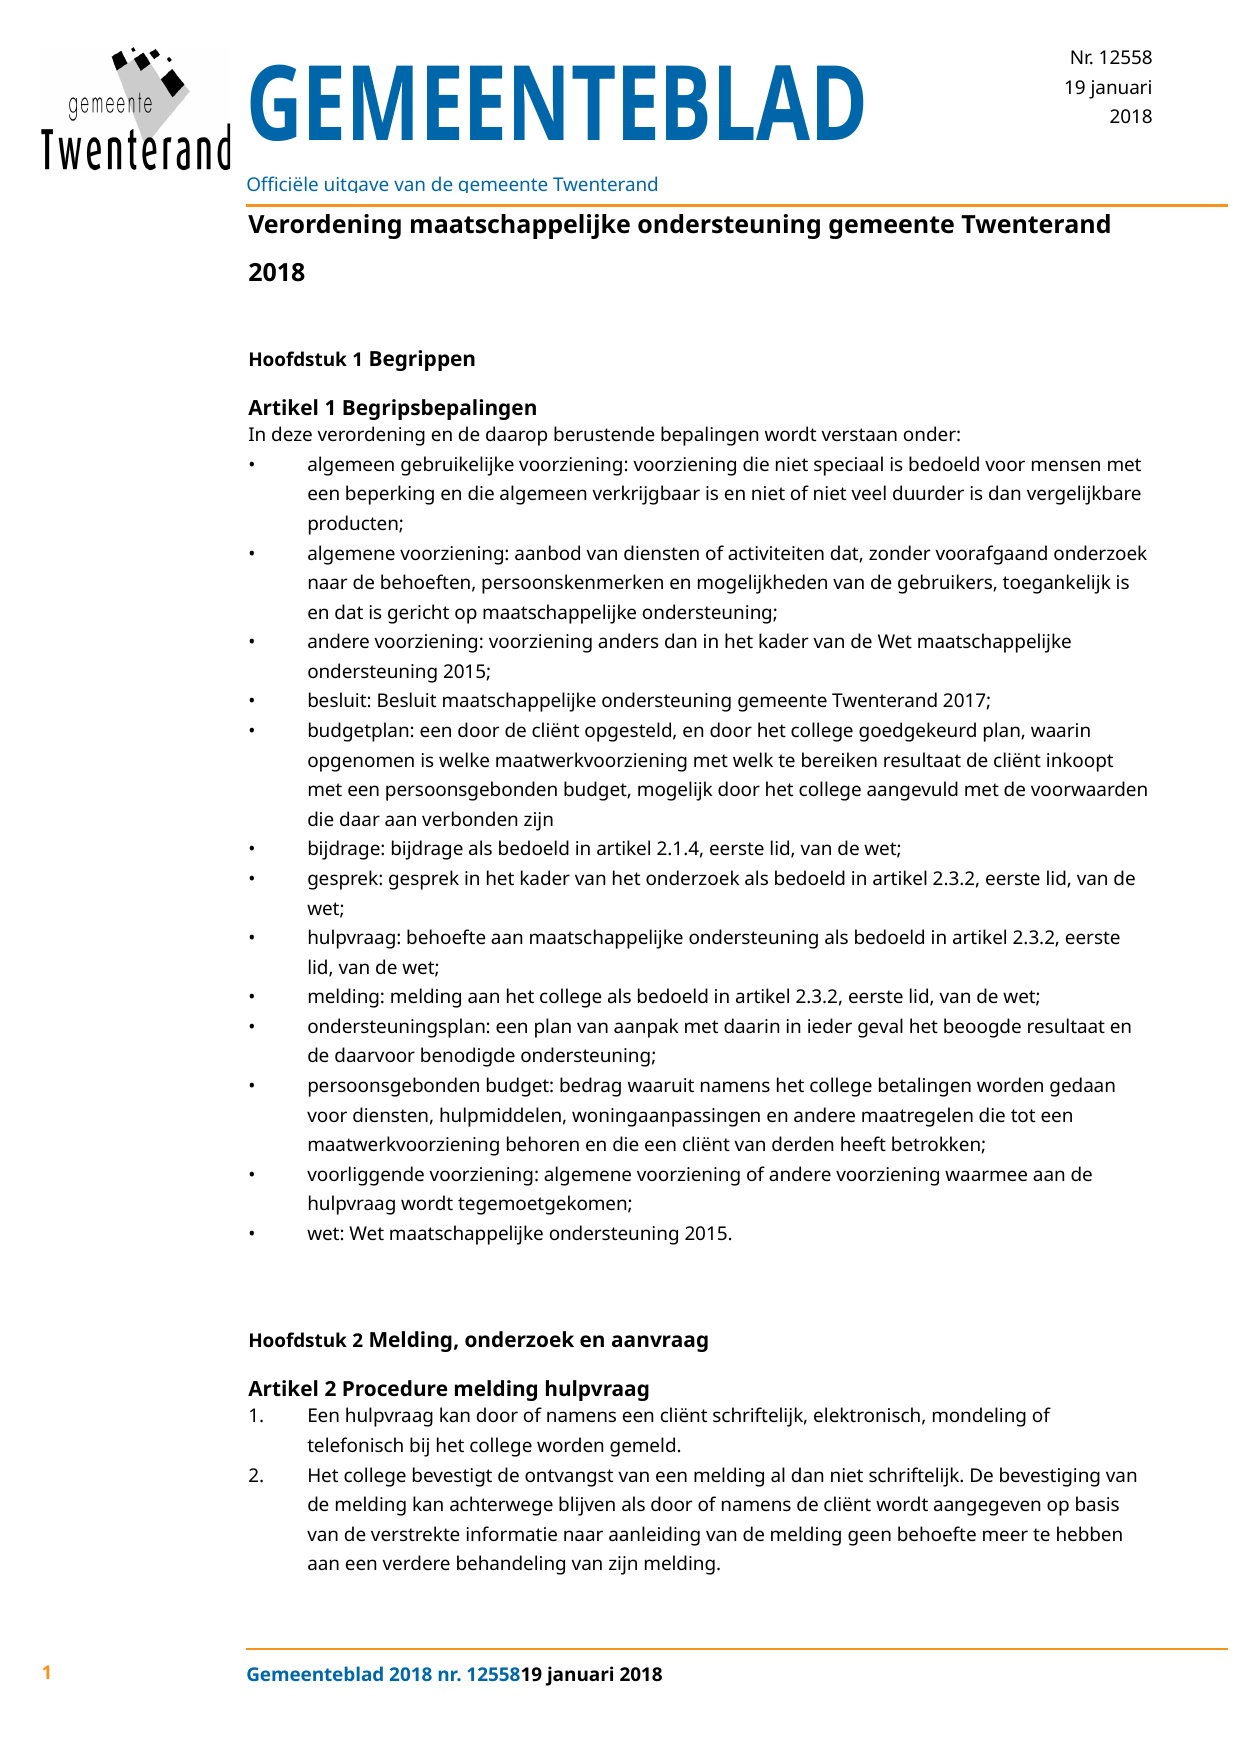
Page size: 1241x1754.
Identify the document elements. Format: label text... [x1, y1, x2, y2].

list wet: Wet maatschappelijke ondersteuning 2015. [248, 1220, 1152, 1246]
text Artikel 2 Procedure melding hulpvraag [248, 1374, 1152, 1403]
text Hoofdstuk 1 Begrippen [248, 344, 1152, 372]
list ondersteuningsplan: een plan van aanpak met daarin in ieder geval het beoogde resultaat en de daarvoor benodigde ondersteuning; [248, 1013, 1152, 1068]
text In deze verordening en de daarop berustende bepalingen wordt verstaan onder: [248, 421, 1152, 447]
list algemene voorziening: aanbod van diensten of activiteiten dat, zonder voorafgaand onderzoek naar de behoeften, persoonskenmerken en mogelijkheden van de gebruikers, toegankelijk is en dat is gericht op maatschappelijke ondersteuning; [248, 540, 1152, 624]
list Het college bevestigt de ontvangst van een melding al dan niet schriftelijk. De bevestiging van de melding kan achterwege blijven als door of namens de cliënt wordt aangegeven op basis van de verstrekte informatie naar aanleiding van de melding geen behoefte meer te hebben aan een verdere behandeling van zijn melding. [248, 1462, 1152, 1576]
list Een hulpvraag kan door of namens een cliënt schriftelijk, elektronisch, mondeling of telefonisch bij het college worden gemeld. [248, 1403, 1152, 1458]
list besluit: Besluit maatschappelijke ondersteuning gemeente Twenterand 2017; [248, 688, 1152, 713]
list budgetplan: een door de cliënt opgesteld, en door het college goedgekeurd plan, waarin opgenomen is welke maatwerkvoorziening met welk te bereiken resultaat de cliënt inkoopt met een persoonsgebonden budget, mogelijk door het college aangevuld met de voorwaarden die daar aan verbonden zijn [248, 717, 1152, 832]
list hulpvraag: behoefte aan maatschappelijke ondersteuning als bedoeld in artikel 2.3.2, eerste lid, van de wet; [248, 924, 1152, 979]
list persoonsgebonden budget: bedrag waaruit namens het college betalingen worden gedaan voor diensten, hulpmiddelen, woningaanpassingen en andere maatregelen die tot een maatwerkvoorziening behoren en die een cliënt van derden heeft betrokken; [248, 1072, 1152, 1157]
list andere voorziening: voorziening anders dan in het kader van de Wet maatschappelijke ondersteuning 2015; [248, 628, 1152, 684]
list algemeen gebruikelijke voorziening: voorziening die niet speciaal is bedoeld voor mensen met een beperking en die algemeen verkrijgbaar is en niet of niet veel duurder is dan vergelijkbare producten; [248, 451, 1152, 536]
list bijdrage: bijdrage als bedoeld in artikel 2.1.4, eerste lid, van de wet; [248, 836, 1152, 861]
text Hoofdstuk 2 Melding, onderzoek en aanvraag [248, 1325, 1152, 1353]
text Verordening maatschappelijke ondersteuning gemeente Twenterand 2018 [248, 207, 1152, 288]
list gesprek: gesprek in het kader van het onderzoek als bedoeld in artikel 2.3.2, eerste lid, van de wet; [248, 865, 1152, 920]
picture [41, 47, 231, 172]
text Artikel 1 Begripsbepalingen [248, 393, 1152, 421]
list voorliggende voorziening: algemene voorziening of andere voorziening waarmee aan de hulpvraag wordt tegemoetgekomen; [248, 1161, 1152, 1216]
list melding: melding aan het college als bedoeld in artikel 2.3.2, eerste lid, van de wet; [248, 983, 1152, 1009]
